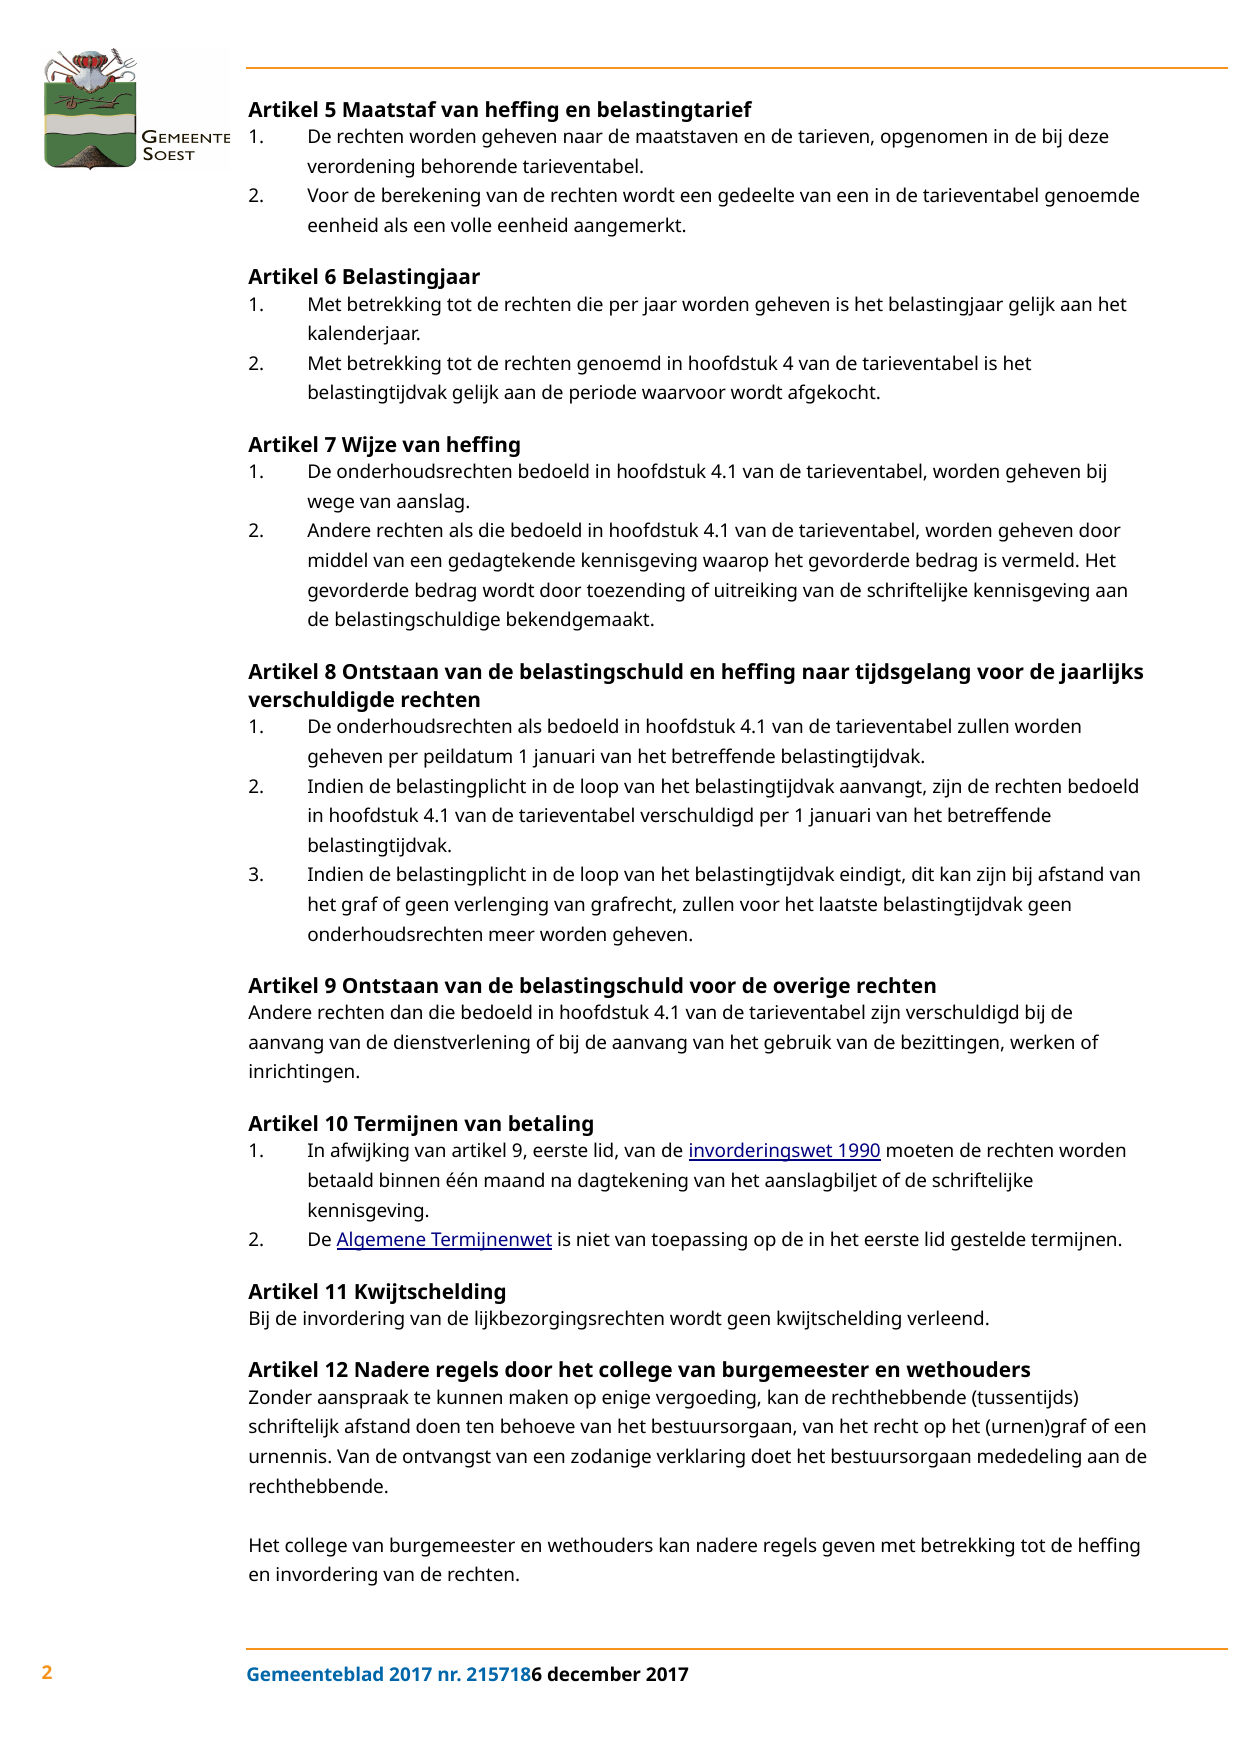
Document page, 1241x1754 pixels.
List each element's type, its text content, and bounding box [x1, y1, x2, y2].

text Artikel 9 Ontstaan van de belastingschuld voor de overige rechten [248, 971, 1152, 999]
list Indien de belastingplicht in de loop van het belastingtijdvak eindigt, dit kan zijn bij afstand van het graf of geen verlenging van grafrecht, zullen voor het laatste belastingtijdvak geen onderhoudsrechten meer worden geheven. [248, 862, 1152, 946]
list Voor de berekening van de rechten wordt een gedeelte van een in de tarieventabel genoemde eenheid als een volle eenheid aangemerkt. [248, 182, 1152, 238]
text Andere rechten dan die bedoeld in hoofdstuk 4.1 van de tarieventabel zijn verschuldigd bij de aanvang van de dienstverlening of bij de aanvang van het gebruik van de bezittingen, werken of inrichtingen. [248, 999, 1152, 1084]
text Artikel 10 Termijnen van betaling [248, 1109, 1152, 1138]
text Artikel 5 Maatstaf van heffing en belastingtarief [248, 95, 1152, 123]
list De onderhoudsrechten bedoeld in hoofdstuk 4.1 van de tarieventabel, worden geheven bij wege van aanslag. [248, 458, 1152, 514]
picture [41, 47, 231, 172]
list In afwijking van artikel 9, eerste lid, van de invorderingswet 1990 moeten de rechten worden betaald binnen één maand na dagtekening van het aanslagbiljet of de schriftelijke kennisgeving. [248, 1138, 1152, 1222]
text Artikel 6 Belastingjaar [248, 262, 1152, 291]
list Indien de belastingplicht in de loop van het belastingtijdvak aanvangt, zijn de rechten bedoeld in hoofdstuk 4.1 van de tarieventabel verschuldigd per 1 januari van het betreffende belastingtijdvak. [248, 773, 1152, 858]
text Bij de invordering van de lijkbezorgingsrechten wordt geen kwijtschelding verleend. [248, 1305, 1152, 1331]
text Zonder aanspraak te kunnen maken op enige vergoeding, kan de rechthebbende (tussentijds) schriftelijk afstand doen ten behoeve van het bestuursorgaan, van het recht op het (urnen)graf of een urnennis. Van de ontvangst van een zodanige verklaring doet het bestuursorgaan mededeling aan de rechthebbende. [248, 1384, 1152, 1498]
list Met betrekking tot de rechten genoemd in hoofdstuk 4 van de tarieventabel is het belastingtijdvak gelijk aan de periode waarvoor wordt afgekocht. [248, 350, 1152, 405]
list De rechten worden geheven naar de maatstaven en de tarieven, opgenomen in de bij deze verordening behorende tarieventabel. [248, 123, 1152, 178]
text Artikel 7 Wijze van heffing [248, 430, 1152, 458]
text Artikel 8 Ontstaan van de belastingschuld en heffing naar tijdsgelang voor de jaarlijks verschuldigde rechten [248, 657, 1152, 714]
list Met betrekking tot de rechten die per jaar worden geheven is het belastingjaar gelijk aan het kalenderjaar. [248, 291, 1152, 346]
list De onderhoudsrechten als bedoeld in hoofdstuk 4.1 van de tarieventabel zullen worden geheven per peildatum 1 januari van het betreffende belastingtijdvak. [248, 714, 1152, 769]
list De Algemene Termijnenwet is niet van toepassing op de in het eerste lid gestelde termijnen. [248, 1226, 1152, 1252]
text Artikel 12 Nadere regels door het college van burgemeester en wethouders [248, 1356, 1152, 1384]
list Andere rechten als die bedoeld in hoofdstuk 4.1 van de tarieventabel, worden geheven door middel van een gedagtekende kennisgeving waarop het gevorderde bedrag is vermeld. Het gevorderde bedrag wordt door toezending of uitreiking van de schriftelijke kennisgeving aan de belastingschuldige bekendgemaakt. [248, 518, 1152, 632]
text Artikel 11 Kwijtschelding [248, 1277, 1152, 1305]
text Het college van burgemeester en wethouders kan nadere regels geven met betrekking tot de heffing en invordering van de rechten. [248, 1532, 1152, 1587]
